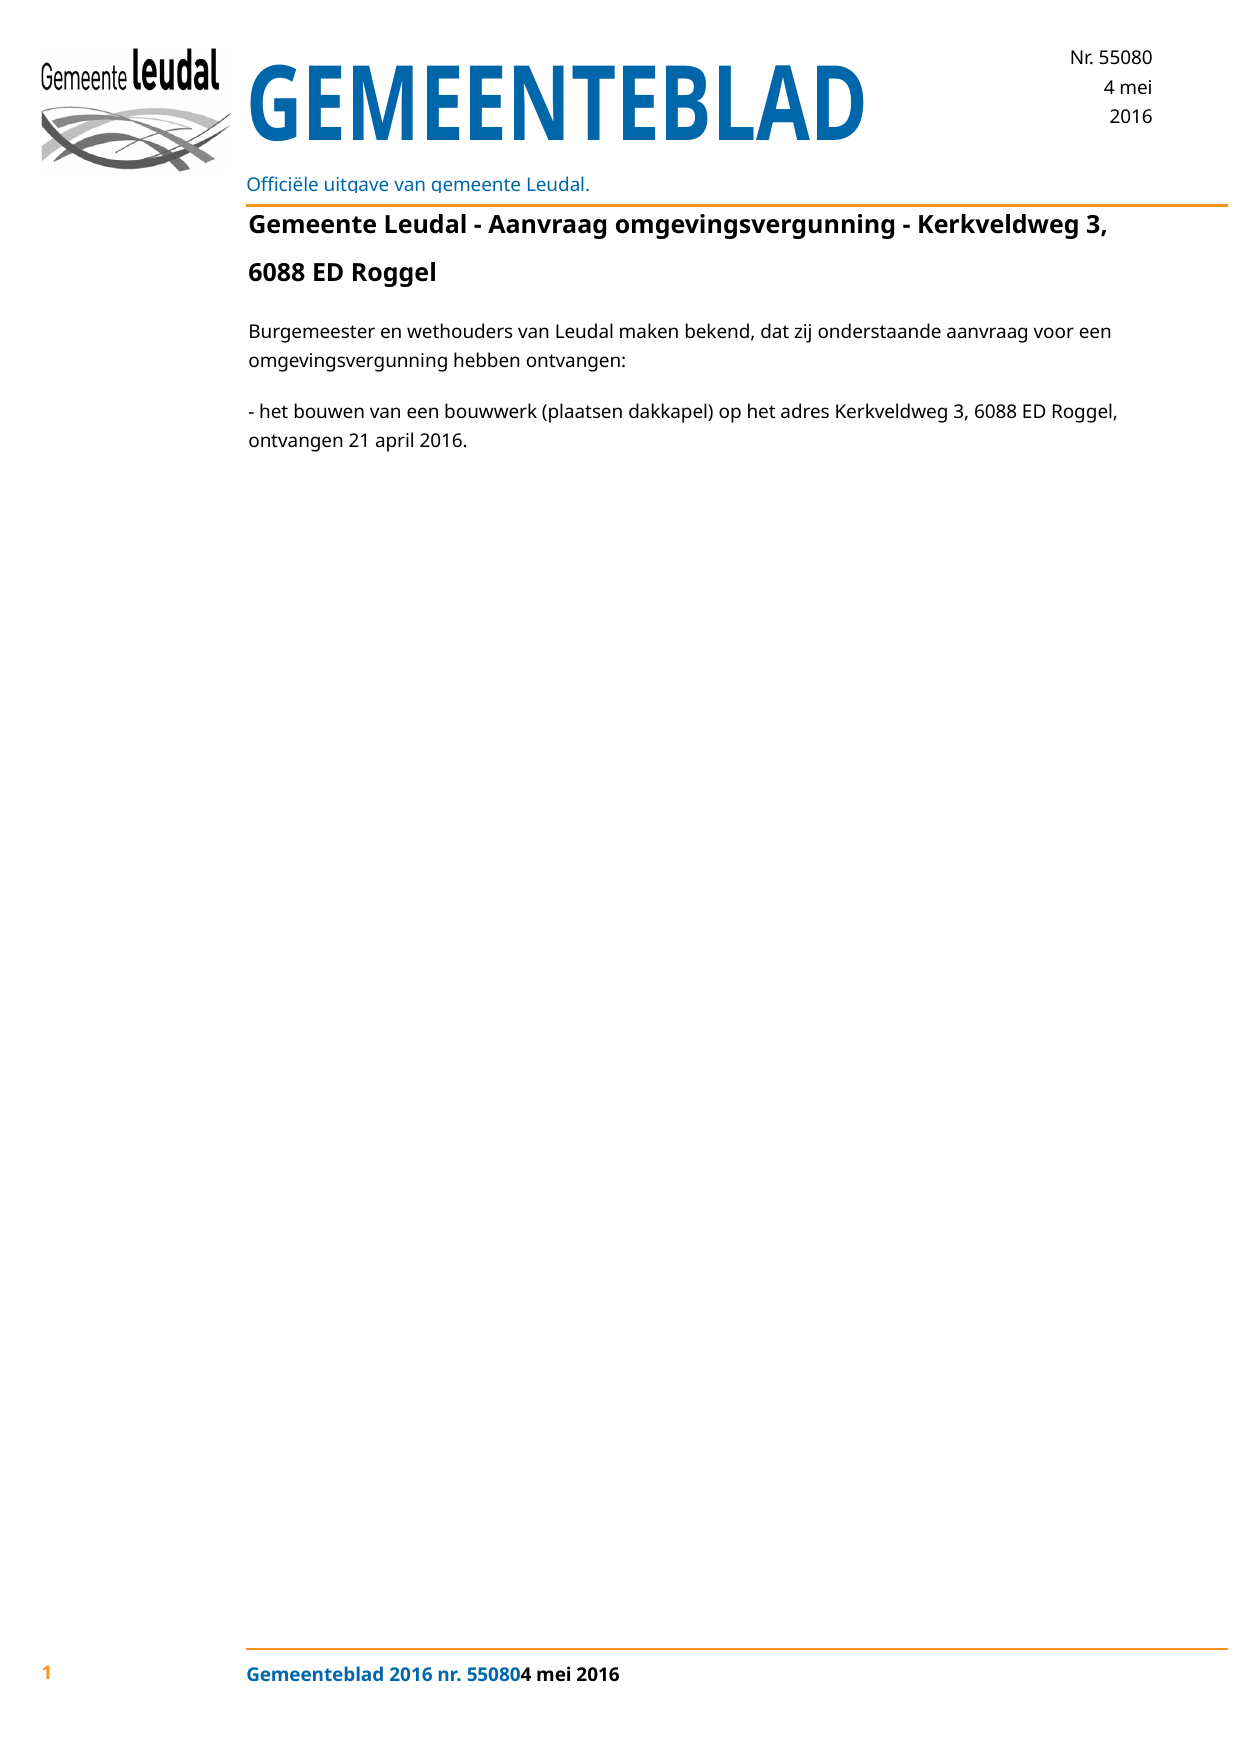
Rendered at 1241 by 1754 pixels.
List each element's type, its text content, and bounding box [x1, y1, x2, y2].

text Gemeente Leudal - Aanvraag omgevingsvergunning - Kerkveldweg 3, 6088 ED Roggel [248, 207, 1152, 288]
picture [41, 47, 231, 172]
text - het bouwen van een bouwwerk (plaatsen dakkapel) op het adres Kerkveldweg 3, 6088 ED Roggel, ontvangen 21 april 2016. [248, 398, 1152, 453]
text Burgemeester en wethouders van Leudal maken bekend, dat zij onderstaande aanvraag voor een omgevingsvergunning hebben ontvangen: [248, 318, 1152, 373]
